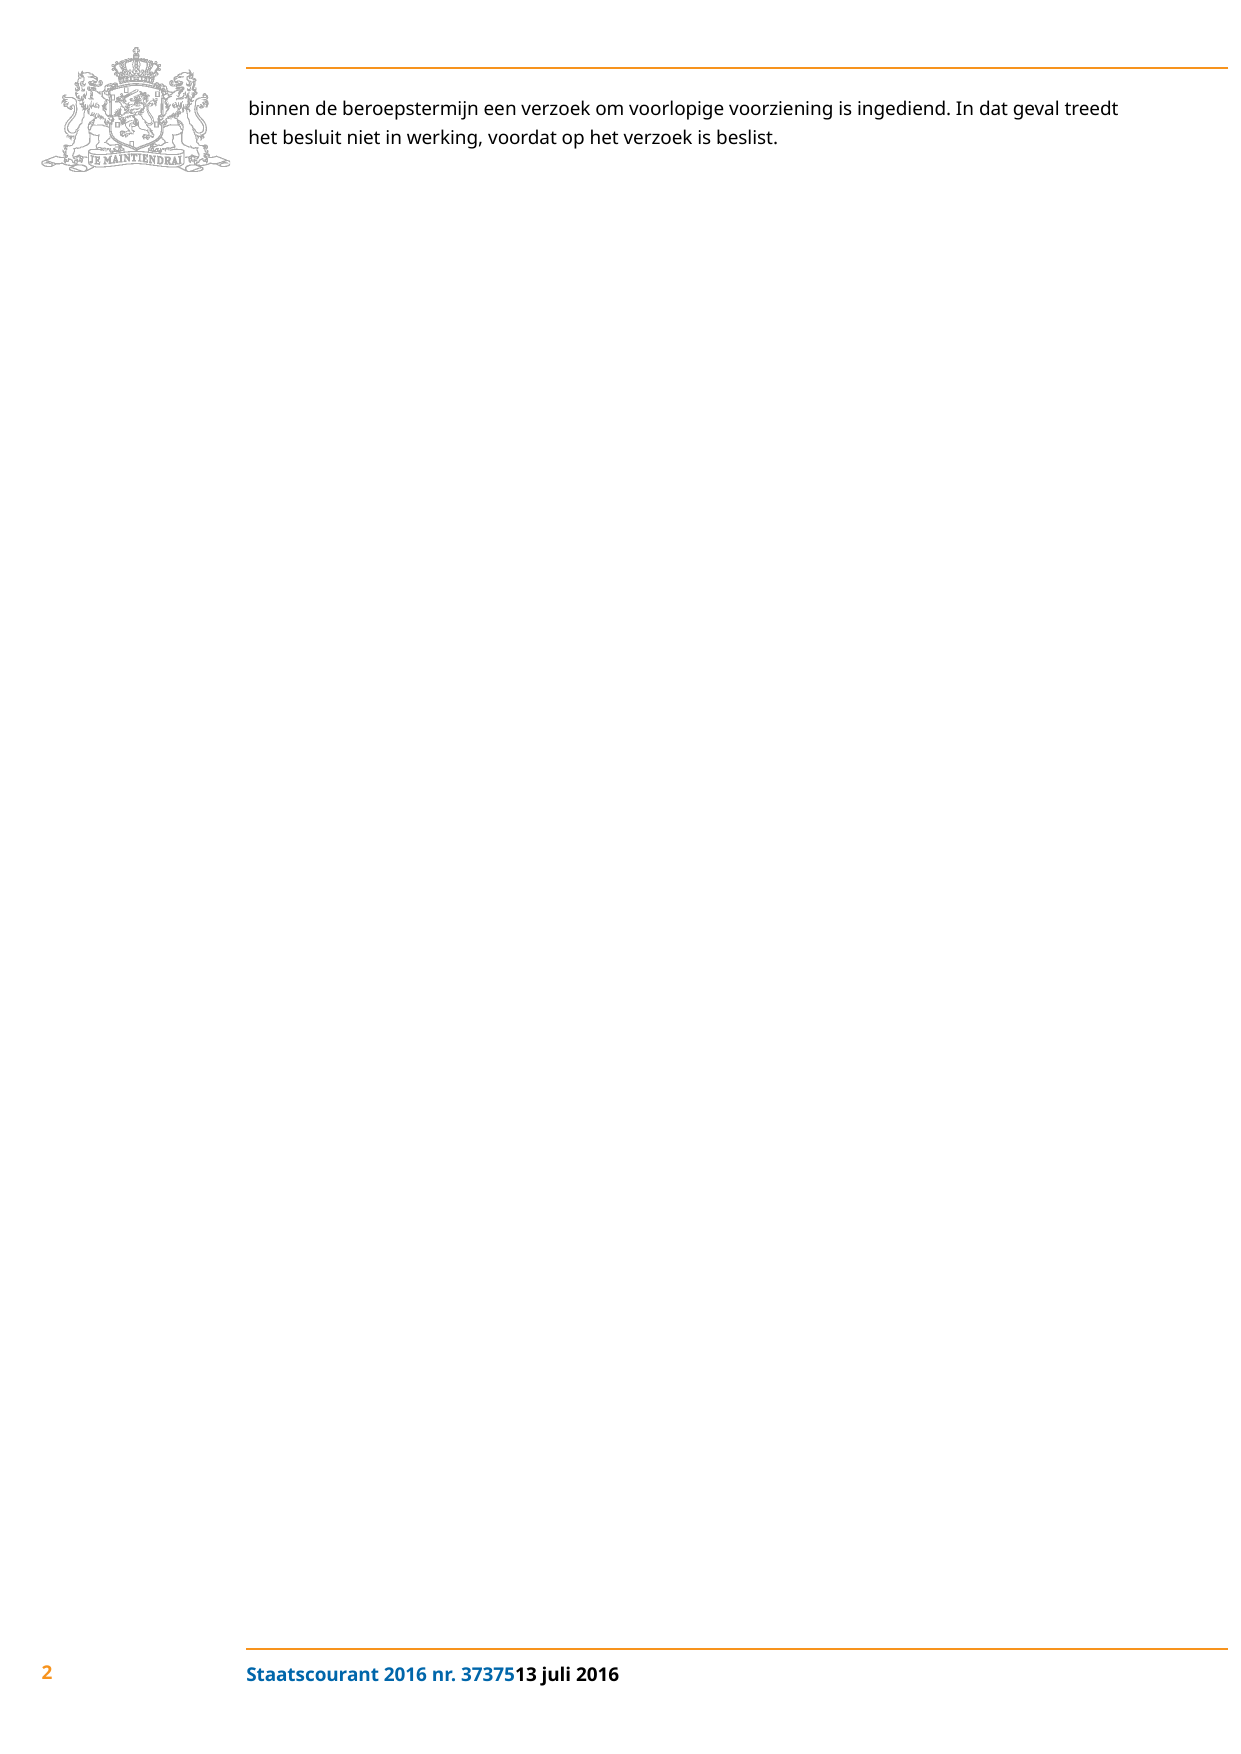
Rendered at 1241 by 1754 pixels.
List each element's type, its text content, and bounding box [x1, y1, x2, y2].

text binnen de beroepstermijn een verzoek om voorlopige voorziening is ingediend. In dat geval treedt het besluit niet in werking, voordat op het verzoek is beslist. [248, 95, 1152, 150]
picture [41, 47, 231, 172]
